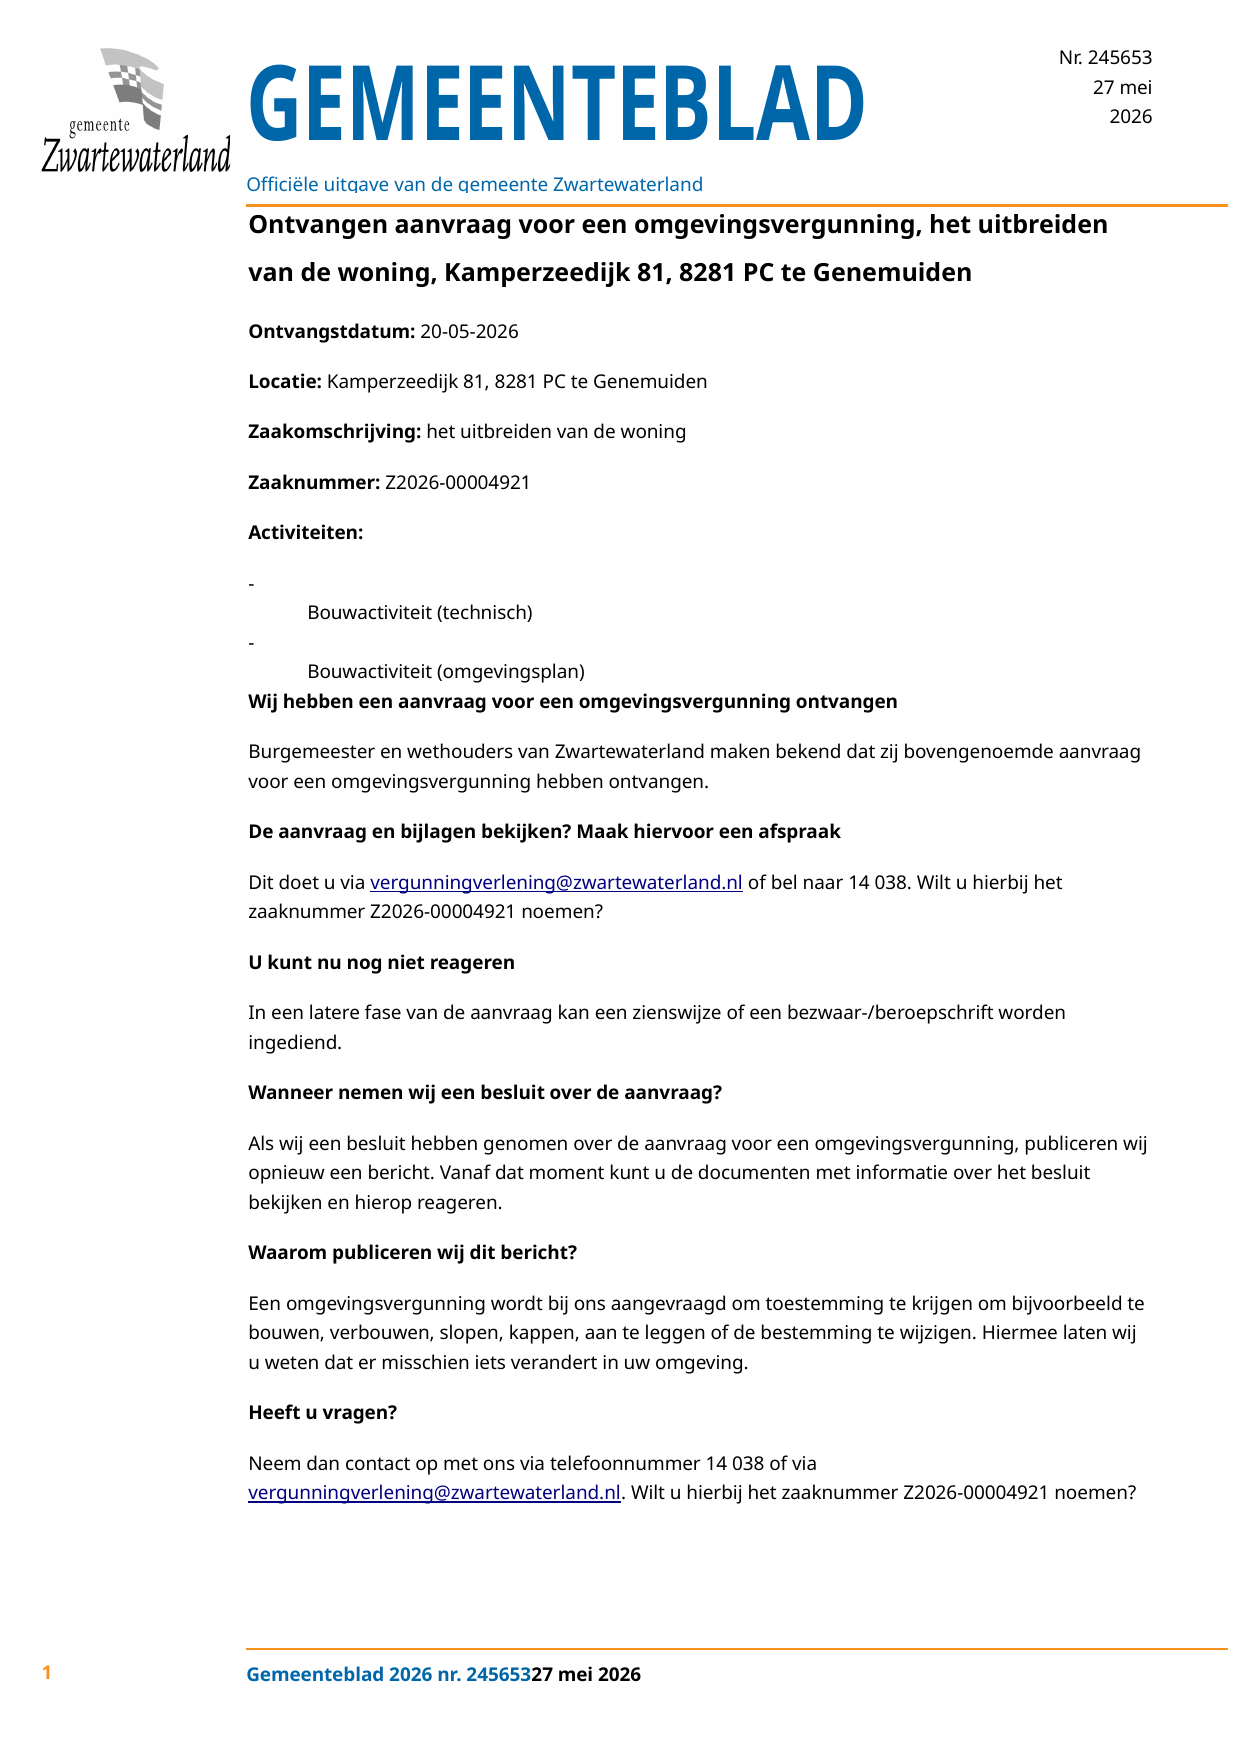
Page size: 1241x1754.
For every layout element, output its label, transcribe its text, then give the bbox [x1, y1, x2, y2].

list Bouwactiviteit (technisch) [248, 599, 1152, 625]
text Dit doet u via vergunningverlening@zwartewaterland.nl of bel naar 14 038. Wilt u hierbij het zaaknummer Z2026-00004921 noemen? [248, 869, 1152, 924]
text Zaakomschrijving: het uitbreiden van de woning [248, 419, 1152, 444]
text Activiteiten: [248, 519, 1152, 545]
text De aanvraag en bijlagen bekijken? Maak hiervoor een afspraak [248, 819, 1152, 844]
text Burgemeester en wethouders van Zwartewaterland maken bekend dat zij bovengenoemde aanvraag voor een omgevingsvergunning hebben ontvangen. [248, 739, 1152, 794]
picture [41, 47, 231, 172]
text Heeft u vragen? [248, 1399, 1152, 1425]
text Neem dan contact op met ons via telefoonnummer 14 038 of via vergunningverlening@zwartewaterland.nl. Wilt u hierbij het zaaknummer Z2026-00004921 noemen? [248, 1450, 1152, 1505]
text Zaaknummer: Z2026-00004921 [248, 469, 1152, 495]
text Ontvangen aanvraag voor een omgevingsvergunning, het uitbreiden van de woning, Kamperzeedijk 81, 8281 PC te Genemuiden [248, 207, 1152, 288]
text Wij hebben een aanvraag voor een omgevingsvergunning ontvangen [248, 688, 1152, 714]
text Een omgevingsvergunning wordt bij ons aangevraagd om toestemming te krijgen om bijvoorbeeld te bouwen, verbouwen, slopen, kappen, aan te leggen of de bestemming te wijzigen. Hiermee laten wij u weten dat er misschien iets verandert in uw omgeving. [248, 1290, 1152, 1375]
text Locatie: Kamperzeedijk 81, 8281 PC te Genemuiden [248, 368, 1152, 394]
text Als wij een besluit hebben genomen over de aanvraag voor een omgevingsvergunning, publiceren wij opnieuw een bericht. Vanaf dat moment kunt u de documenten met informatie over het besluit bekijken en hierop reageren. [248, 1130, 1152, 1215]
text In een latere fase van de aanvraag kan een zienswijze of een bezwaar-/beroepschrift worden ingediend. [248, 999, 1152, 1055]
text Waarom publiceren wij dit bericht? [248, 1239, 1152, 1265]
list Bouwactiviteit (omgevingsplan) [248, 659, 1152, 684]
text Wanneer nemen wij een besluit over de aanvraag? [248, 1079, 1152, 1105]
text Ontvangstdatum: 20-05-2026 [248, 318, 1152, 344]
text U kunt nu nog niet reageren [248, 949, 1152, 975]
